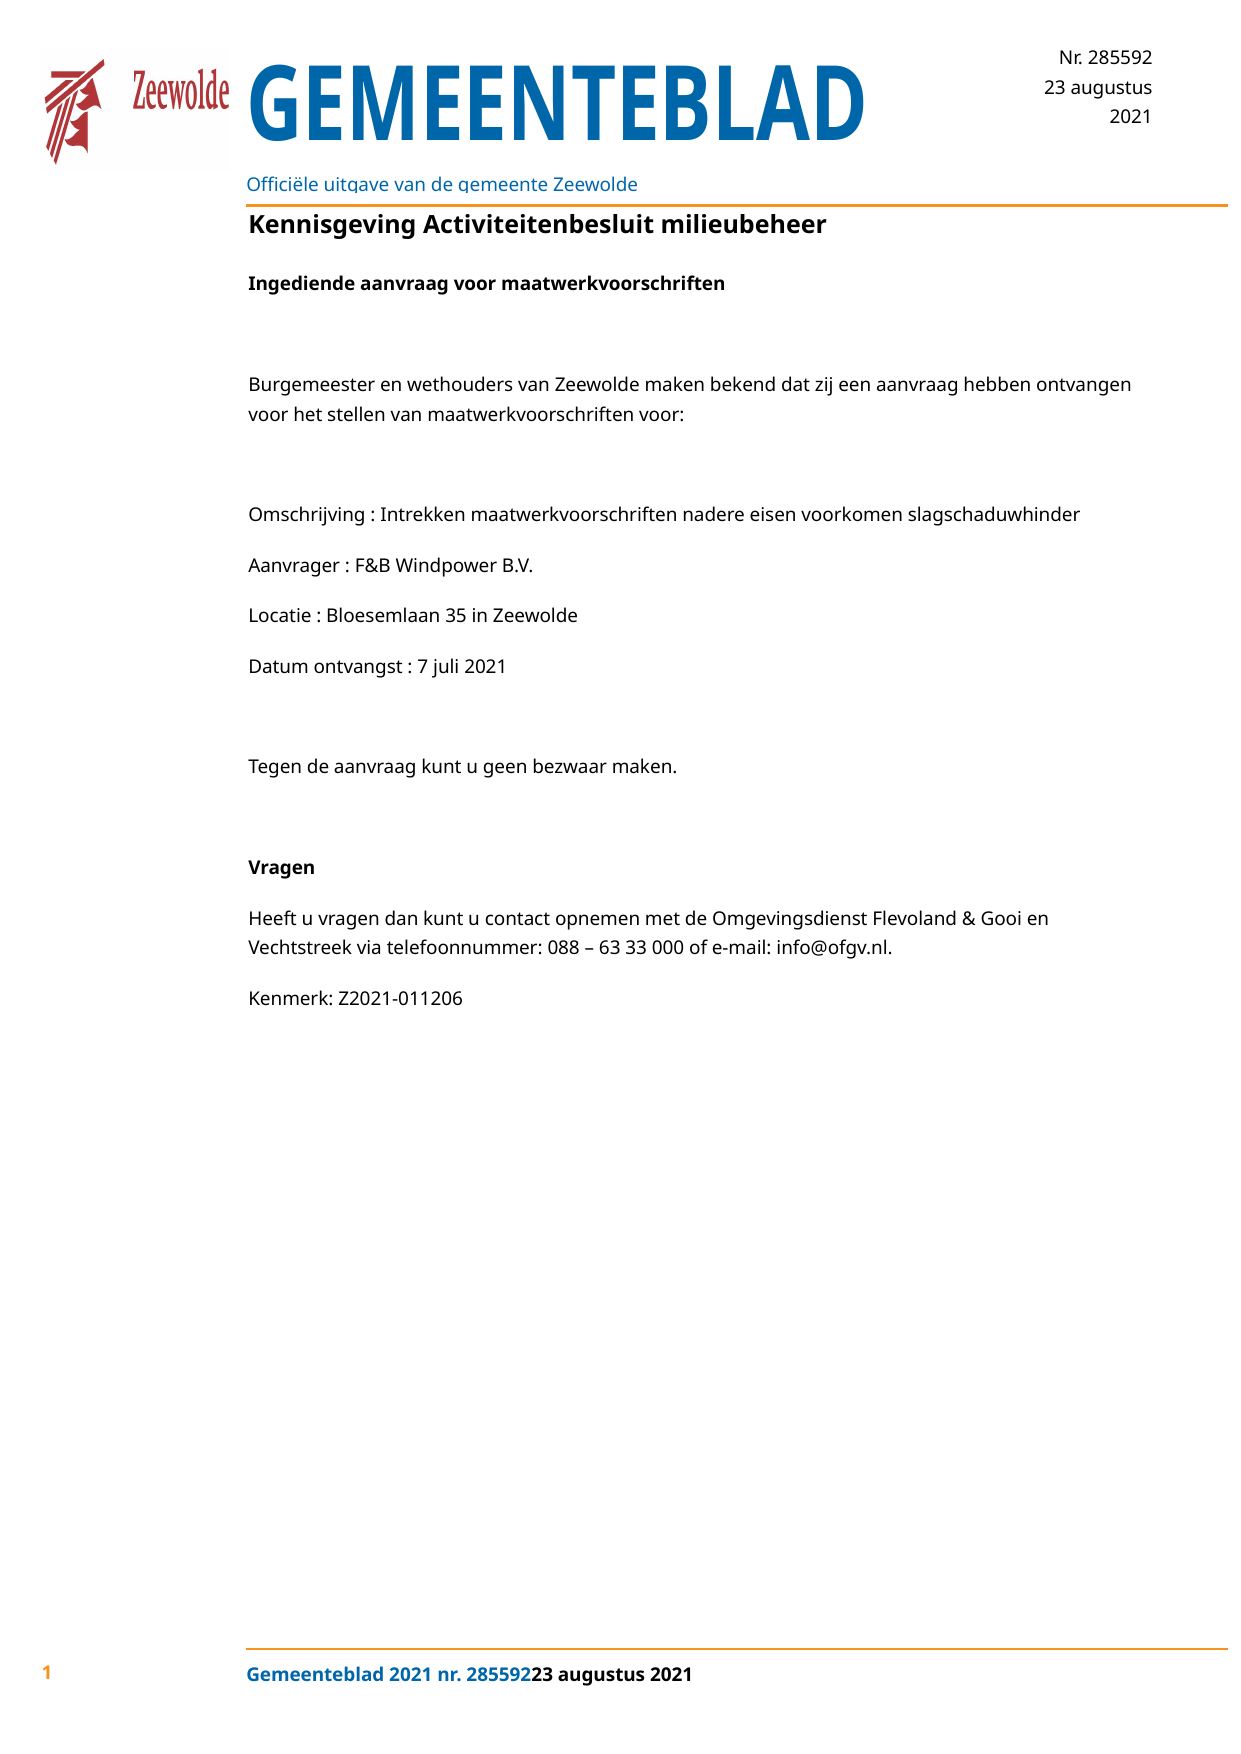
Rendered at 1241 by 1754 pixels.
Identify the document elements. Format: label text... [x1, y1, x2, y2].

text Heeft u vragen dan kunt u contact opnemen met de Omgevingsdienst Flevoland & Gooi en Vechtstreek via telefoonnummer: 088 – 63 33 000 of e-mail: info@ofgv.nl. [248, 905, 1152, 960]
text Datum ontvangst : 7 juli 2021 [248, 653, 1152, 678]
text Burgemeester en wethouders van Zeewolde maken bekend dat zij een aanvraag hebben ontvangen voor het stellen van maatwerkvoorschriften voor: [248, 371, 1152, 426]
text Vragen [248, 854, 1152, 880]
text Kenmerk: Z2021-011206 [248, 985, 1152, 1011]
text Tegen de aanvraag kunt u geen bezwaar maken. [248, 754, 1152, 779]
text Ingediende aanvraag voor maatwerkvoorschriften [248, 270, 1152, 296]
text Kennisgeving Activiteitenbesluit milieubeheer [248, 207, 1152, 241]
text Omschrijving : Intrekken maatwerkvoorschriften nadere eisen voorkomen slagschaduwhinder [248, 502, 1152, 527]
text Locatie : Bloesemlaan 35 in Zeewolde [248, 602, 1152, 628]
text Aanvrager : F&B Windpower B.V. [248, 552, 1152, 578]
picture [41, 47, 231, 172]
